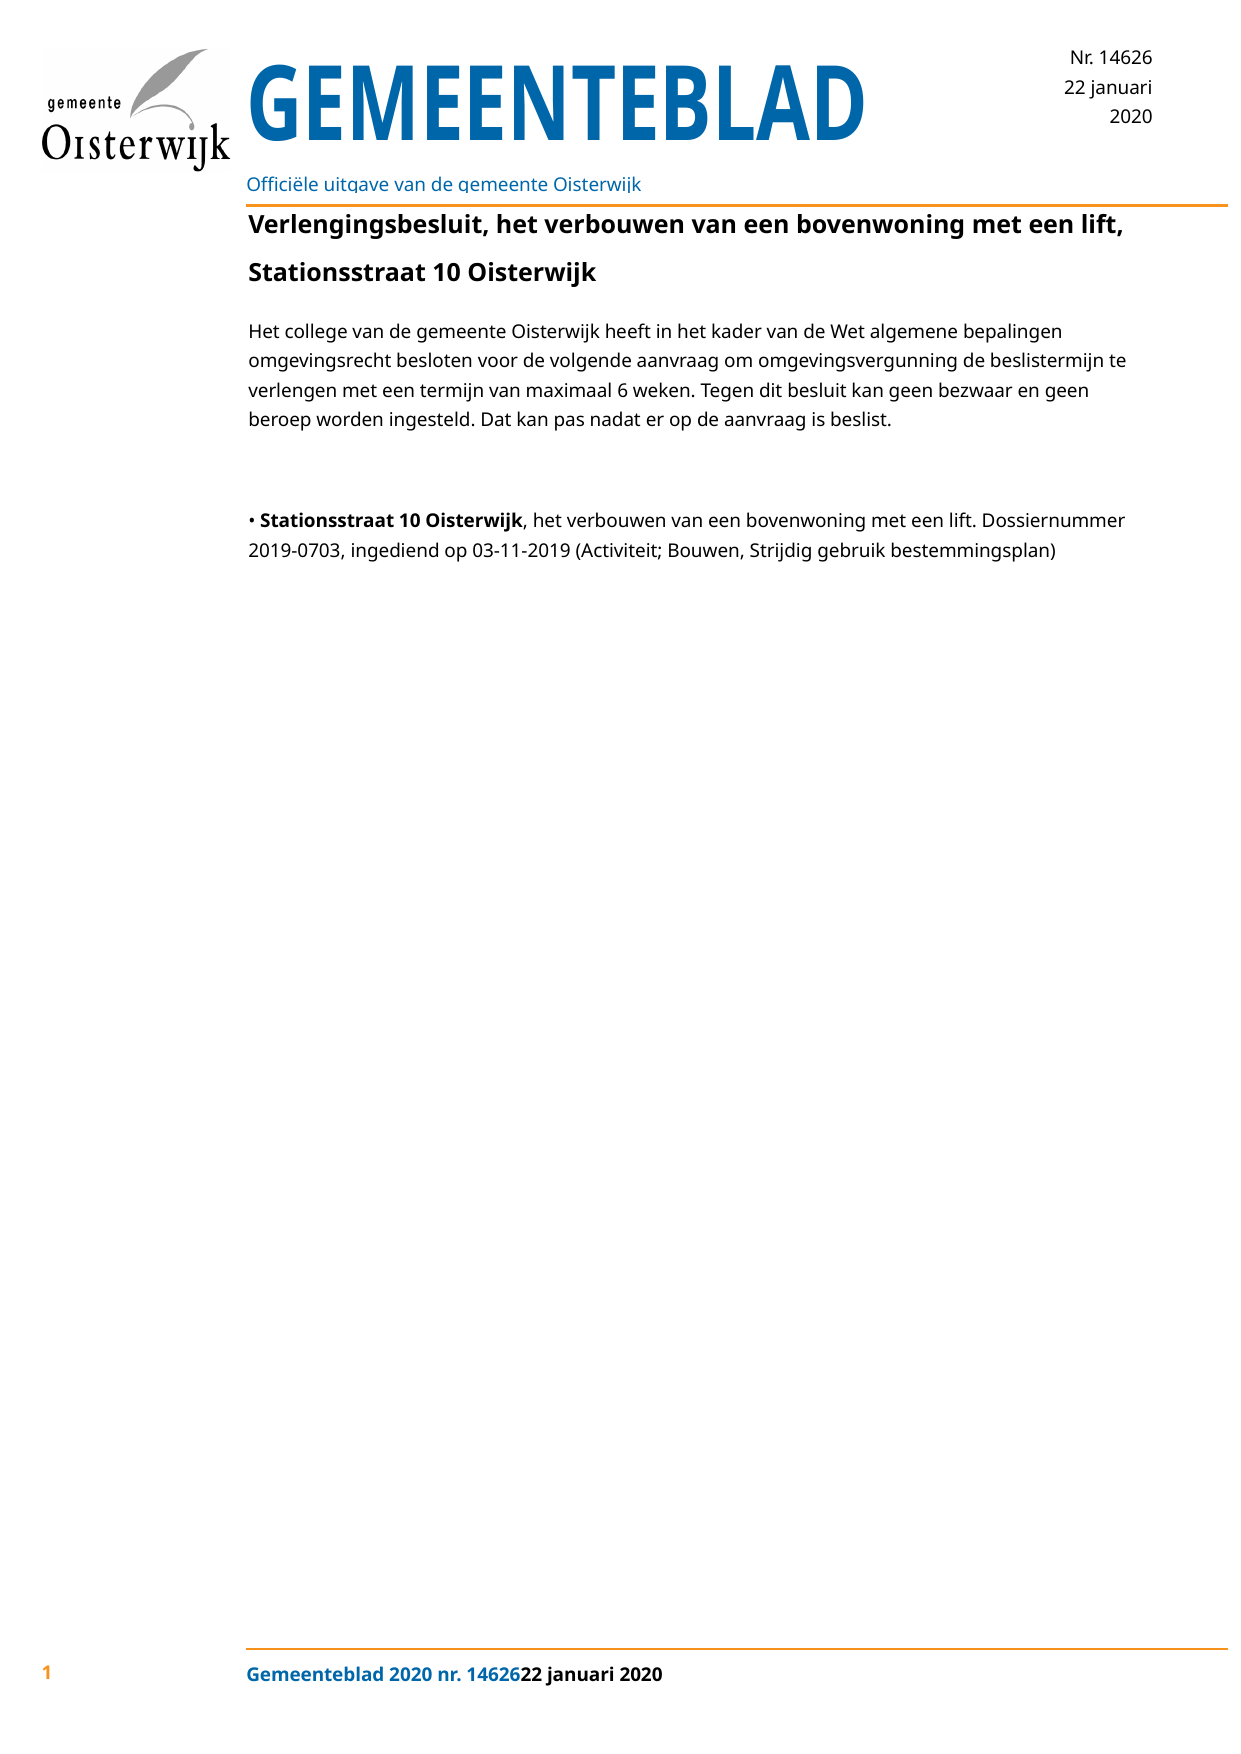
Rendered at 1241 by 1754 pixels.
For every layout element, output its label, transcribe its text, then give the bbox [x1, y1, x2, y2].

text Het college van de gemeente Oisterwijk heeft in het kader van de Wet algemene bepalingen omgevingsrecht besloten voor de volgende aanvraag om omgevingsvergunning de beslistermijn te verlengen met een termijn van maximaal 6 weken. Tegen dit besluit kan geen bezwaar en geen beroep worden ingesteld. Dat kan pas nadat er op de aanvraag is beslist. [248, 318, 1152, 432]
text Verlengingsbesluit, het verbouwen van een bovenwoning met een lift, Stationsstraat 10 Oisterwijk [248, 207, 1152, 288]
picture [41, 47, 231, 172]
text • Stationsstraat 10 Oisterwijk, het verbouwen van een bovenwoning met een lift. Dossiernummer 2019-0703, ingediend op 03-11-2019 (Activiteit; Bouwen, Strijdig gebruik bestemmingsplan) [248, 507, 1152, 563]
